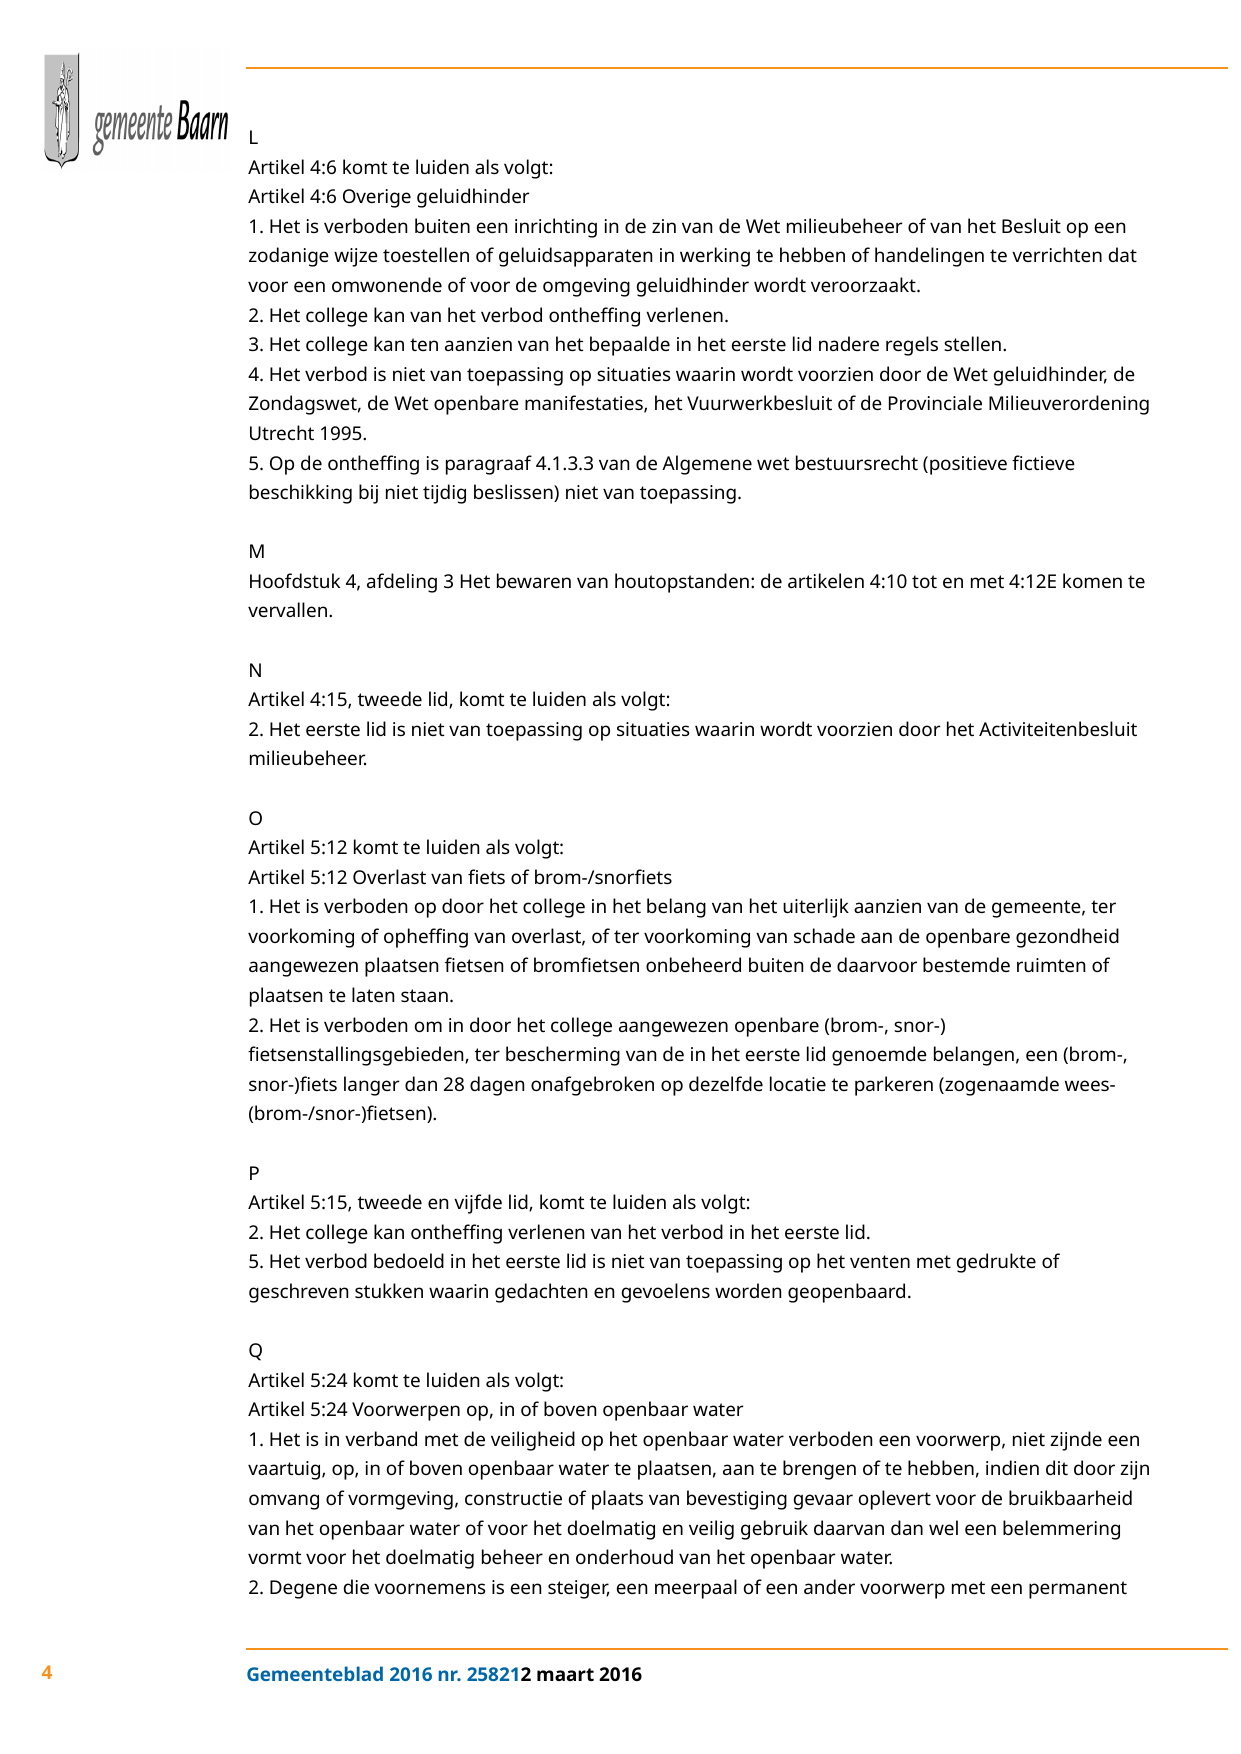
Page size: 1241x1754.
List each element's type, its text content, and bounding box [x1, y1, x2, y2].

text Artikel 5:15, tweede en vijfde lid, komt te luiden als volgt: [248, 1189, 1152, 1215]
text 3. Het college kan ten aanzien van het bepaalde in het eerste lid nadere regels stellen. [248, 331, 1152, 357]
text Artikel 4:6 Overige geluidhinder [248, 183, 1152, 209]
text 2. Het eerste lid is niet van toepassing op situaties waarin wordt voorzien door het Activiteitenbesluit milieubeheer. [248, 716, 1152, 771]
text 5. Op de ontheffing is paragraaf 4.1.3.3 van de Algemene wet bestuursrecht (positieve fictieve beschikking bij niet tijdig beslissen) niet van toepassing. [248, 450, 1152, 505]
text 2. Het college kan ontheffing verlenen van het verbod in het eerste lid. [248, 1219, 1152, 1245]
text Hoofdstuk 4, afdeling 3 Het bewaren van houtopstanden: de artikelen 4:10 tot en met 4:12E komen te vervallen. [248, 568, 1152, 623]
text N [248, 657, 1152, 683]
text 1. Het is in verband met de veiligheid op het openbaar water verboden een voorwerp, niet zijnde een vaartuig, op, in of boven openbaar water te plaatsen, aan te brengen of te hebben, indien dit door zijn omvang of vormgeving, constructie of plaats van bevestiging gevaar oplevert voor de bruikbaarheid van het openbaar water of voor het doelmatig en veilig gebruik daarvan dan wel een belemmering vormt voor het doelmatig beheer en onderhoud van het openbaar water. [248, 1426, 1152, 1570]
text Artikel 4:15, tweede lid, komt te luiden als volgt: [248, 686, 1152, 712]
text M [248, 538, 1152, 564]
text 2. Het is verboden om in door het college aangewezen openbare (brom-, snor-) fietsenstallingsgebieden, ter bescherming van de in het eerste lid genoemde belangen, een (brom-, snor-)fiets langer dan 28 dagen onafgebroken op dezelfde locatie te parkeren (zogenaamde wees-(brom-/snor-)fietsen). [248, 1012, 1152, 1126]
text 2. Degene die voornemens is een steiger, een meerpaal of een ander voorwerp met een permanent [248, 1574, 1152, 1600]
text 5. Het verbod bedoeld in het eerste lid is niet van toepassing op het venten met gedrukte of geschreven stukken waarin gedachten en gevoelens worden geopenbaard. [248, 1248, 1152, 1304]
text Artikel 5:12 komt te luiden als volgt: [248, 834, 1152, 860]
picture [41, 47, 231, 172]
text Artikel 4:6 komt te luiden als volgt: [248, 154, 1152, 180]
text Artikel 5:12 Overlast van fiets of brom-/snorfiets [248, 864, 1152, 890]
text P [248, 1160, 1152, 1186]
text Artikel 5:24 Voorwerpen op, in of boven openbaar water [248, 1396, 1152, 1422]
text 4. Het verbod is niet van toepassing op situaties waarin wordt voorzien door de Wet geluidhinder, de Zondagswet, de Wet openbare manifestaties, het Vuurwerkbesluit of de Provinciale Milieuverordening Utrecht 1995. [248, 361, 1152, 446]
text 2. Het college kan van het verbod ontheffing verlenen. [248, 302, 1152, 328]
text 1. Het is verboden buiten een inrichting in de zin van de Wet milieubeheer of van het Besluit op een zodanige wijze toestellen of geluidsapparaten in werking te hebben of handelingen te verrichten dat voor een omwonende of voor de omgeving geluidhinder wordt veroorzaakt. [248, 213, 1152, 298]
text Q [248, 1337, 1152, 1363]
text 1. Het is verboden op door het college in het belang van het uiterlijk aanzien van de gemeente, ter voorkoming of opheffing van overlast, of ter voorkoming van schade aan de openbare gezondheid aangewezen plaatsen fietsen of bromfietsen onbeheerd buiten de daarvoor bestemde ruimten of plaatsen te laten staan. [248, 893, 1152, 1008]
text L [248, 124, 1152, 150]
text O [248, 805, 1152, 831]
text Artikel 5:24 komt te luiden als volgt: [248, 1367, 1152, 1393]
